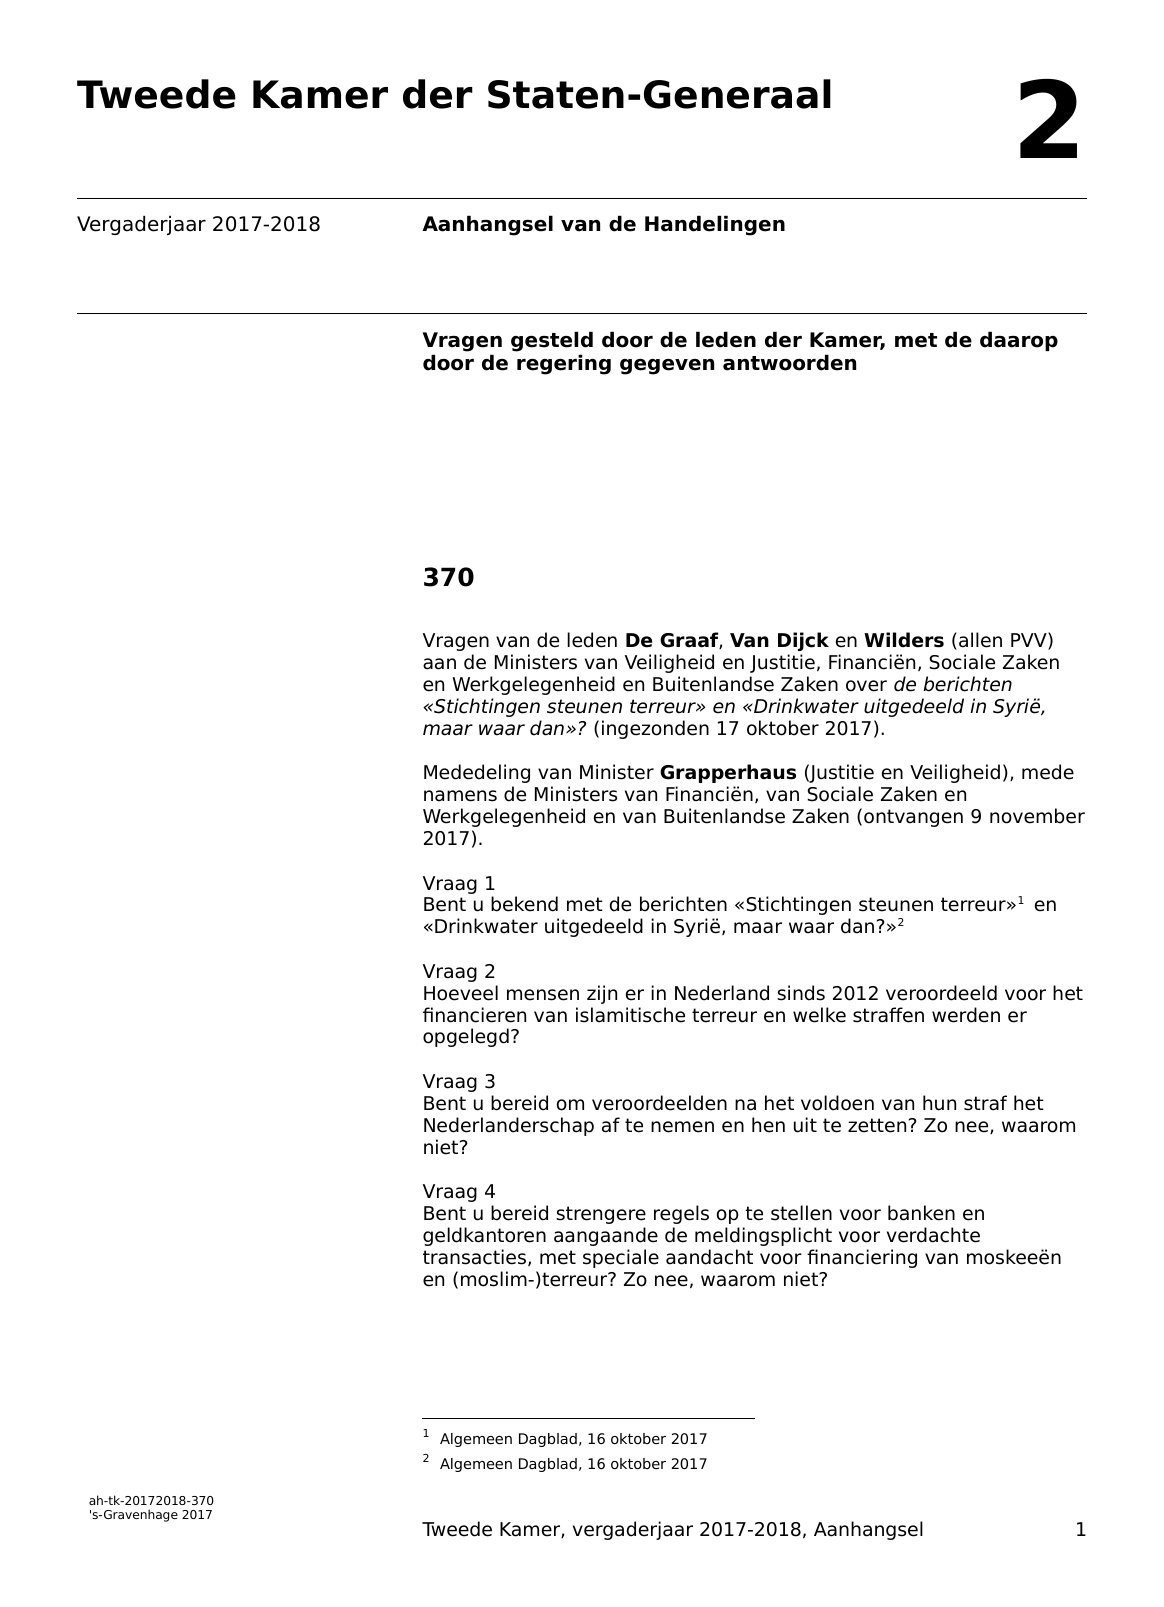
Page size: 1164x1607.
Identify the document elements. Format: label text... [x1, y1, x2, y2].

text Algemeen Dagblad, 16 oktober 2017 [422, 1427, 1087, 1449]
text Vraag 4 [422, 1181, 1087, 1203]
table_cell [77, 314, 422, 375]
table_cell Vergaderjaar 2017-2018 [77, 199, 422, 313]
text Bent u bekend met de berichten «Stichtingen steunen terreur» en «Drinkwater uitgedeeld in Syrië, maar waar dan?» [422, 894, 1087, 938]
table_cell Vragen gesteld door de leden der Kamer, met de daarop door de regering gegeven antwoorden [422, 314, 1087, 375]
text Vraag 3 [422, 1071, 1087, 1093]
text 370 [422, 563, 1087, 592]
text ah-tk-20172018-370 [88, 1494, 323, 1508]
text Hoeveel mensen zijn er in Nederland sinds 2012 veroordeeld voor het financieren van islamitische terreur en welke straffen werden er opgelegd? [422, 982, 1087, 1048]
table_header Tweede Kamer der Staten-Generaal [77, 59, 886, 198]
table_cell Aanhangsel van de Handelingen [422, 199, 1087, 313]
text 's-Gravenhage 2017 [88, 1508, 323, 1522]
table_header 2 [886, 59, 1087, 198]
text Bent u bereid strengere regels op te stellen voor banken en geldkantoren aangaande de meldingsplicht voor verdachte transacties, met speciale aandacht voor financiering van moskeeën en (moslim-)terreur? Zo nee, waarom niet? [422, 1203, 1087, 1291]
text Bent u bereid om veroordeelden na het voldoen van hun straf het Nederlanderschap af te nemen en hen uit te zetten? Zo nee, waarom niet? [422, 1093, 1087, 1158]
text Vraag 1 [422, 872, 1087, 894]
text Mededeling van Minister Grapperhaus (Justitie en Veiligheid), mede namens de Ministers van Financiën, van Sociale Zaken en Werkgelegenheid en van Buitenlandse Zaken (ontvangen 9 november 2017). [422, 762, 1087, 850]
text Vraag 2 [422, 961, 1087, 982]
text Vragen van de leden De Graaf, Van Dijck en Wilders (allen PVV) aan de Ministers van Veiligheid en Justitie, Financiën, Sociale Zaken en Werkgelegenheid en Buitenlandse Zaken over de berichten «Stichtingen steunen terreur» en «Drinkwater uitgedeeld in Syrië, maar waar dan»? (ingezonden 17 oktober 2017). [422, 630, 1087, 740]
text Algemeen Dagblad, 16 oktober 2017 [422, 1452, 1087, 1474]
